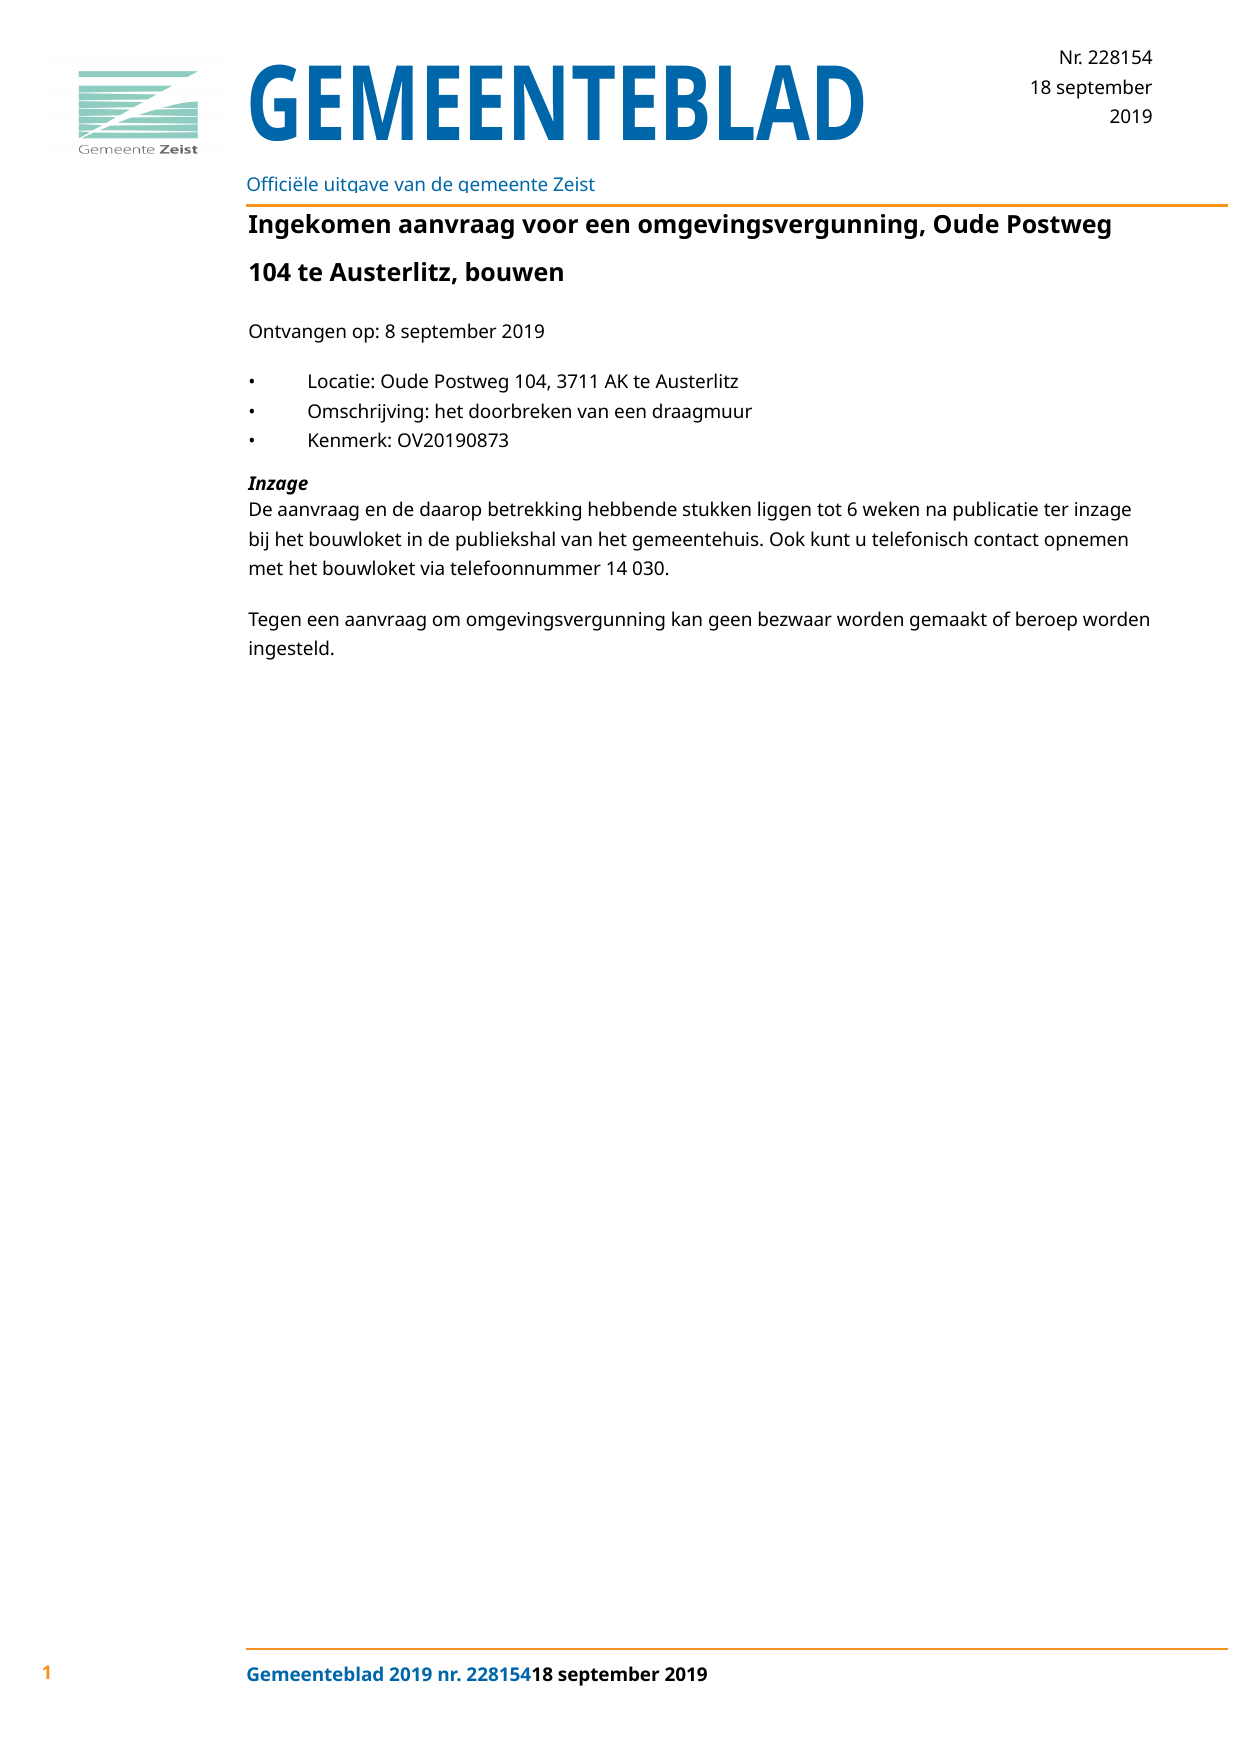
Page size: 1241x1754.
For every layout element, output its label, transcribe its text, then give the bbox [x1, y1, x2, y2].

picture [41, 47, 231, 172]
list Omschrijving: het doorbreken van een draagmuur [248, 398, 1152, 424]
text Ingekomen aanvraag voor een omgevingsvergunning, Oude Postweg 104 te Austerlitz, bouwen [248, 207, 1152, 288]
text De aanvraag en de daarop betrekking hebbende stukken liggen tot 6 weken na publicatie ter inzage bij het bouwloket in de publiekshal van het gemeentehuis. Ook kunt u telefonisch contact opnemen met het bouwloket via telefoonnummer 14 030. [248, 496, 1152, 581]
text Tegen een aanvraag om omgevingsvergunning kan geen bezwaar worden gemaakt of beroep worden ingesteld. [248, 606, 1152, 661]
list Locatie: Oude Postweg 104, 3711 AK te Austerlitz [248, 368, 1152, 394]
list Kenmerk: OV20190873 [248, 427, 1152, 453]
text Inzage [248, 471, 1152, 496]
text Ontvangen op: 8 september 2019 [248, 318, 1152, 344]
